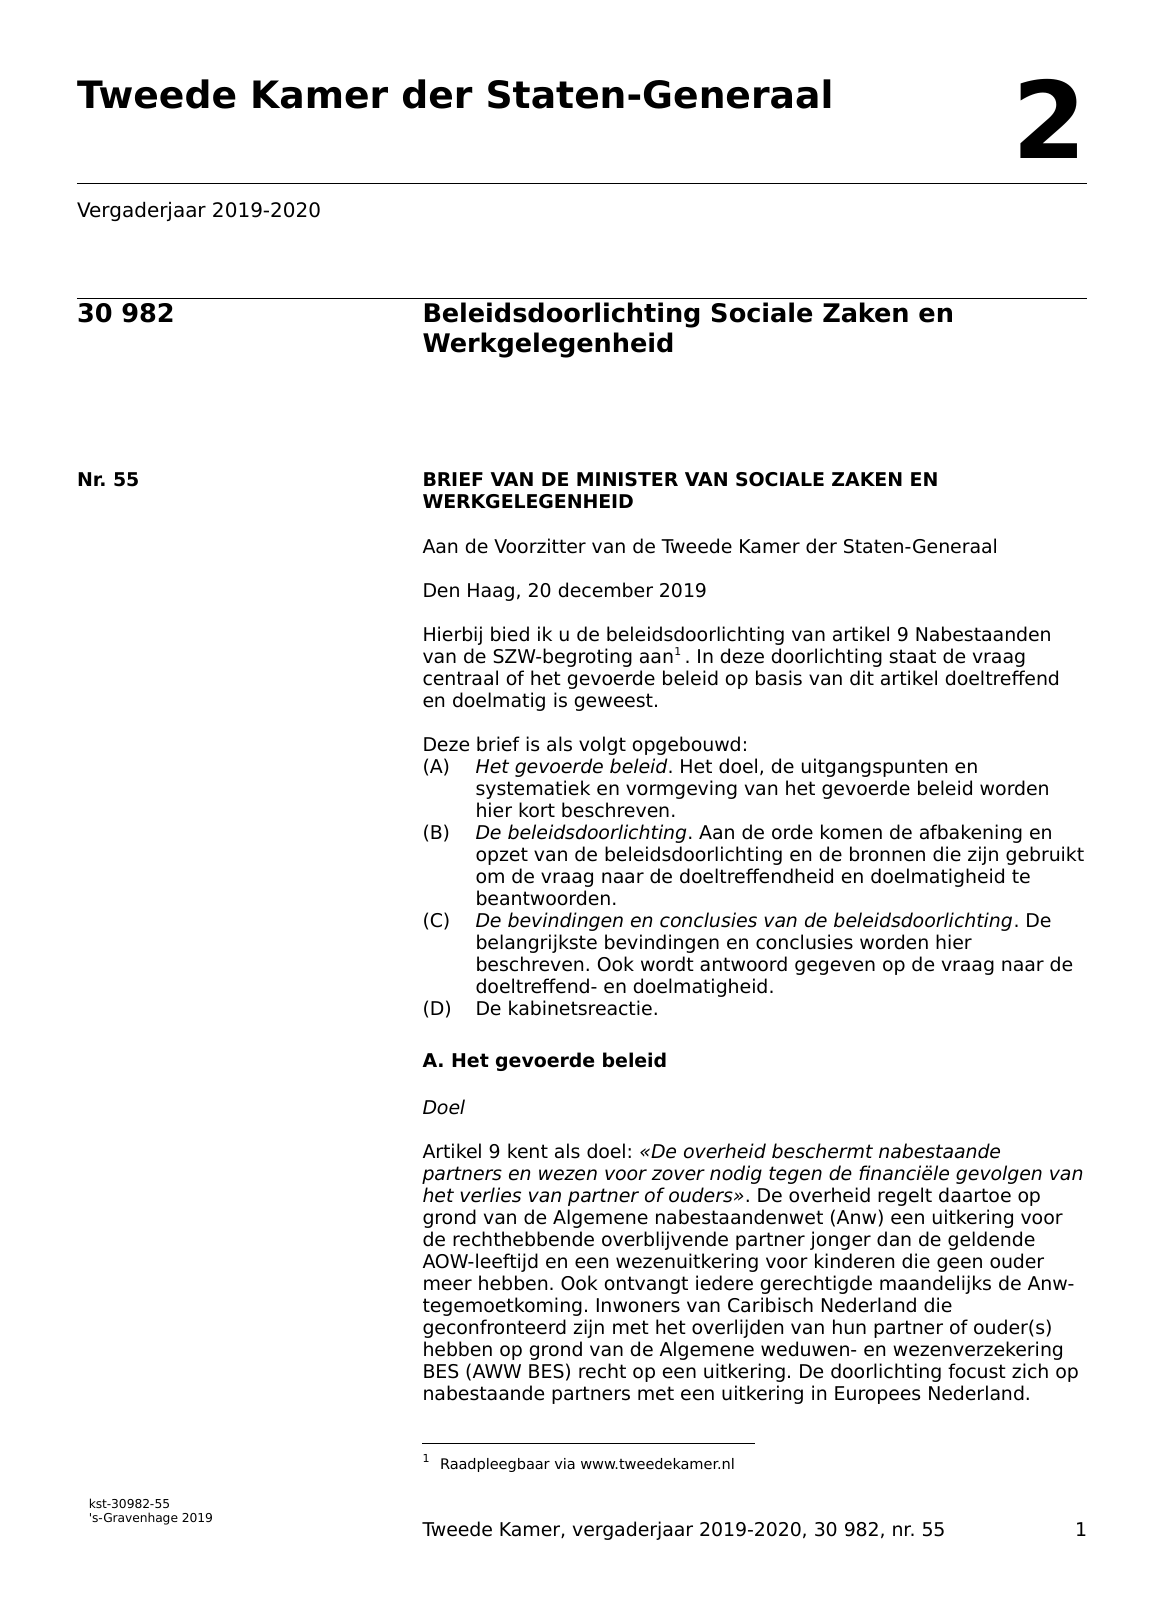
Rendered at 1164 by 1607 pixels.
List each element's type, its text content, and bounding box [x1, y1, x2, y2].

table_cell Vergaderjaar 2019-2020 [77, 184, 1087, 298]
text (B) De beleidsdoorlichting. Aan de orde komen de afbakening en opzet van de beleidsdoorlichting en de bronnen die zijn gebruikt om de vraag naar de doeltreffendheid en doelmatigheid te beantwoorden. [422, 822, 1087, 910]
subtitle 30 982 Beleidsdoorlichting Sociale Zaken en Werkgelegenheid [77, 299, 1087, 358]
text Aan de Voorzitter van de Tweede Kamer der Staten-Generaal [422, 536, 1087, 557]
subtitle A. Het gevoerde beleid [422, 1050, 1087, 1072]
text (D) De kabinetsreactie. [422, 998, 1087, 1020]
table_header Tweede Kamer der Staten-Generaal [77, 59, 886, 183]
text kst-30982-55 [88, 1497, 323, 1511]
text Deze brief is als volgt opgebouwd: [422, 734, 1087, 756]
text Artikel 9 kent als doel: «De overheid beschermt nabestaande partners en wezen voor zover nodig tegen de financiële gevolgen van het verlies van partner of ouders». De overheid regelt daartoe op grond van de Algemene nabestaandenwet (Anw) een uitkering voor de rechthebbende overblijvende partner jonger dan de geldende AOW-leeftijd en een wezenuitkering voor kinderen die geen ouder meer hebben. Ook ontvangt iedere gerechtigde maandelijks de Anw-tegemoetkoming. Inwoners van Caribisch Nederland die geconfronteerd zijn met het overlijden van hun partner of ouder(s) hebben op grond van de Algemene weduwen- en wezenverzekering BES (AWW BES) recht op een uitkering. De doorlichting focust zich op nabestaande partners met een uitkering in Europees Nederland. [422, 1141, 1087, 1404]
subtitle Nr. 55 BRIEF VAN DE MINISTER VAN SOCIALE ZAKEN EN WERKGELEGENHEID [77, 469, 1087, 513]
text Hierbij bied ik u de beleidsdoorlichting van artikel 9 Nabestaanden van de SZW-begroting aan. In deze doorlichting staat de vraag centraal of het gevoerde beleid op basis van dit artikel doeltreffend en doelmatig is geweest. [422, 624, 1087, 712]
text (C) De bevindingen en conclusies van de beleidsdoorlichting. De belangrijkste bevindingen en conclusies worden hier beschreven. Ook wordt antwoord gegeven op de vraag naar de doeltreffend- en doelmatigheid. [422, 910, 1087, 998]
text 's-Gravenhage 2019 [88, 1511, 323, 1525]
text Den Haag, 20 december 2019 [422, 580, 1087, 602]
table_header 2 [886, 59, 1087, 183]
text (A) Het gevoerde beleid. Het doel, de uitgangspunten en systematiek en vormgeving van het gevoerde beleid worden hier kort beschreven. [422, 756, 1087, 822]
text Raadpleegbaar via www.tweedekamer.nl [422, 1452, 1087, 1474]
subtitle Doel [422, 1097, 1087, 1119]
